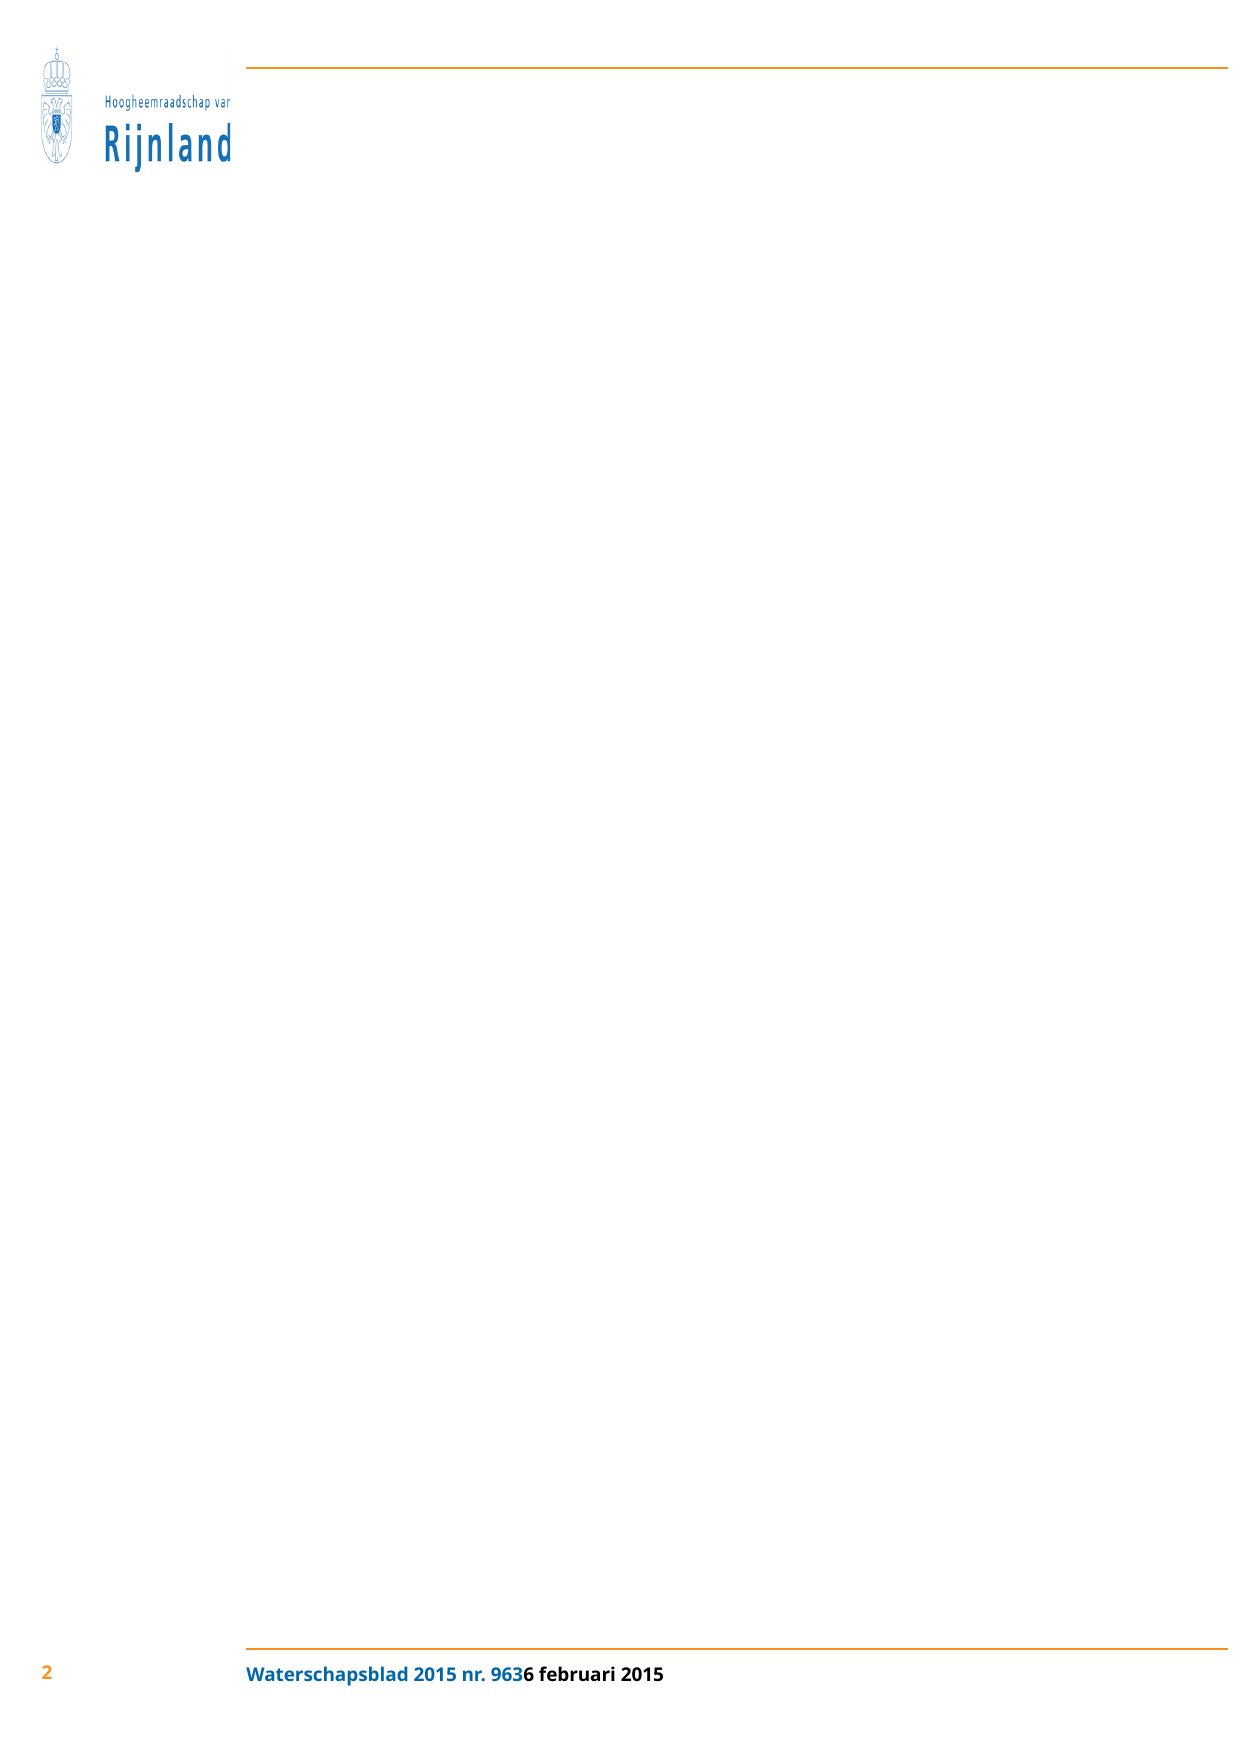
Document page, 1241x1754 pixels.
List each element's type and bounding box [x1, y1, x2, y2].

picture [41, 47, 231, 172]
